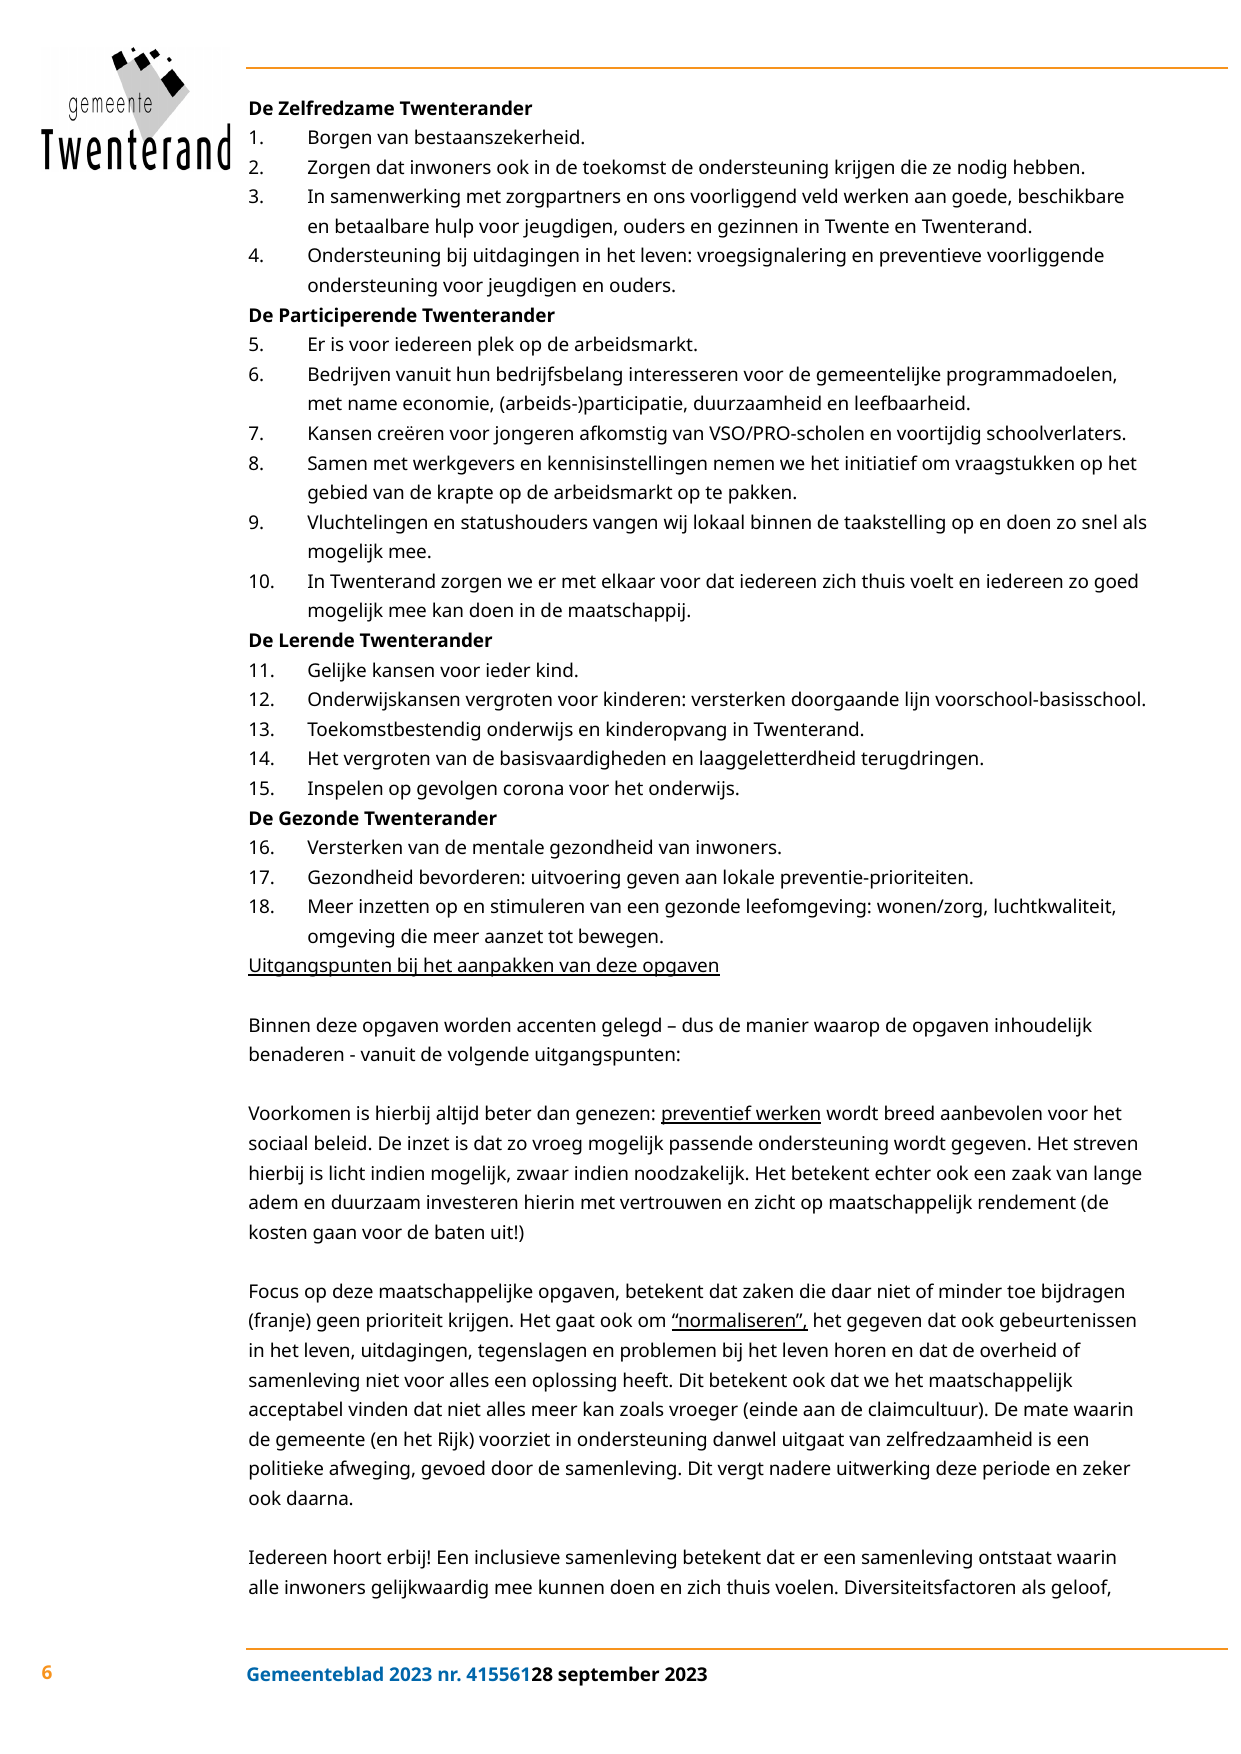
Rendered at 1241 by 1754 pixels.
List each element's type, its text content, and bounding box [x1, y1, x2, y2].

list Zorgen dat inwoners ook in de toekomst de ondersteuning krijgen die ze nodig hebben. [248, 154, 1152, 180]
list Het vergroten van de basisvaardigheden en laaggeletterdheid terugdringen. [248, 746, 1152, 771]
list Onderwijskansen vergroten voor kinderen: versterken doorgaande lijn voorschool-basisschool. [248, 686, 1152, 712]
list Gezondheid bevorderen: uitvoering geven aan lokale preventie-prioriteiten. [248, 864, 1152, 890]
text Focus op deze maatschappelijke opgaven, betekent dat zaken die daar niet of minder toe bijdragen (franje) geen prioriteit krijgen. Het gaat ook om “normaliseren”, het gegeven dat ook gebeurtenissen in het leven, uitdagingen, tegenslagen en problemen bij het leven horen en dat de overheid of samenleving niet voor alles een oplossing heeft. Dit betekent ook dat we het maatschappelijk acceptabel vinden dat niet alles meer kan zoals vroeger (einde aan de claimcultuur). De mate waarin de gemeente (en het Rijk) voorziet in ondersteuning danwel uitgaat van zelfredzaamheid is een politieke afweging, gevoed door de samenleving. Dit vergt nadere uitwerking deze periode en zeker ook daarna. [248, 1278, 1152, 1511]
text Uitgangspunten bij het aanpakken van deze opgaven [248, 953, 1152, 978]
list Versterken van de mentale gezondheid van inwoners. [248, 834, 1152, 860]
list Meer inzetten op en stimuleren van een gezonde leefomgeving: wonen/zorg, luchtkwaliteit, omgeving die meer aanzet tot bewegen. [248, 893, 1152, 949]
list Borgen van bestaanszekerheid. [248, 124, 1152, 150]
list Inspelen op gevolgen corona voor het onderwijs. [248, 775, 1152, 801]
list Vluchtelingen en statushouders vangen wij lokaal binnen de taakstelling op en doen zo snel als mogelijk mee. [248, 509, 1152, 564]
list In samenwerking met zorgpartners en ons voorliggend veld werken aan goede, beschikbare en betaalbare hulp voor jeugdigen, ouders en gezinnen in Twente en Twenterand. [248, 183, 1152, 239]
text De Gezonde Twenterander [248, 805, 1152, 831]
text De Participerende Twenterander [248, 302, 1152, 328]
text Binnen deze opgaven worden accenten gelegd – dus de manier waarop de opgaven inhoudelijk benaderen - vanuit de volgende uitgangspunten: [248, 1012, 1152, 1067]
picture [41, 47, 231, 172]
list Kansen creëren voor jongeren afkomstig van VSO/PRO-scholen en voortijdig schoolverlaters. [248, 420, 1152, 446]
list In Twenterand zorgen we er met elkaar voor dat iedereen zich thuis voelt en iedereen zo goed mogelijk mee kan doen in de maatschappij. [248, 568, 1152, 623]
list Samen met werkgevers en kennisinstellingen nemen we het initiatief om vraagstukken op het gebied van de krapte op de arbeidsmarkt op te pakken. [248, 450, 1152, 505]
text De Zelfredzame Twenterander [248, 95, 1152, 121]
text Voorkomen is hierbij altijd beter dan genezen: preventief werken wordt breed aanbevolen voor het sociaal beleid. De inzet is dat zo vroeg mogelijk passende ondersteuning wordt gegeven. Het streven hierbij is licht indien mogelijk, zwaar indien noodzakelijk. Het betekent echter ook een zaak van lange adem en duurzaam investeren hierin met vertrouwen en zicht op maatschappelijk rendement (de kosten gaan voor de baten uit!) [248, 1101, 1152, 1245]
list Ondersteuning bij uitdagingen in het leven: vroegsignalering en preventieve voorliggende ondersteuning voor jeugdigen en ouders. [248, 243, 1152, 298]
text Iedereen hoort erbij! Een inclusieve samenleving betekent dat er een samenleving ontstaat waarin alle inwoners gelijkwaardig mee kunnen doen en zich thuis voelen. Diversiteitsfactoren als geloof, [248, 1544, 1152, 1600]
list Gelijke kansen voor ieder kind. [248, 657, 1152, 683]
list Toekomstbestendig onderwijs en kinderopvang in Twenterand. [248, 716, 1152, 742]
text De Lerende Twenterander [248, 627, 1152, 653]
list Bedrijven vanuit hun bedrijfsbelang interesseren voor de gemeentelijke programmadoelen, met name economie, (arbeids-)participatie, duurzaamheid en leefbaarheid. [248, 361, 1152, 416]
list Er is voor iedereen plek op de arbeidsmarkt. [248, 331, 1152, 357]
